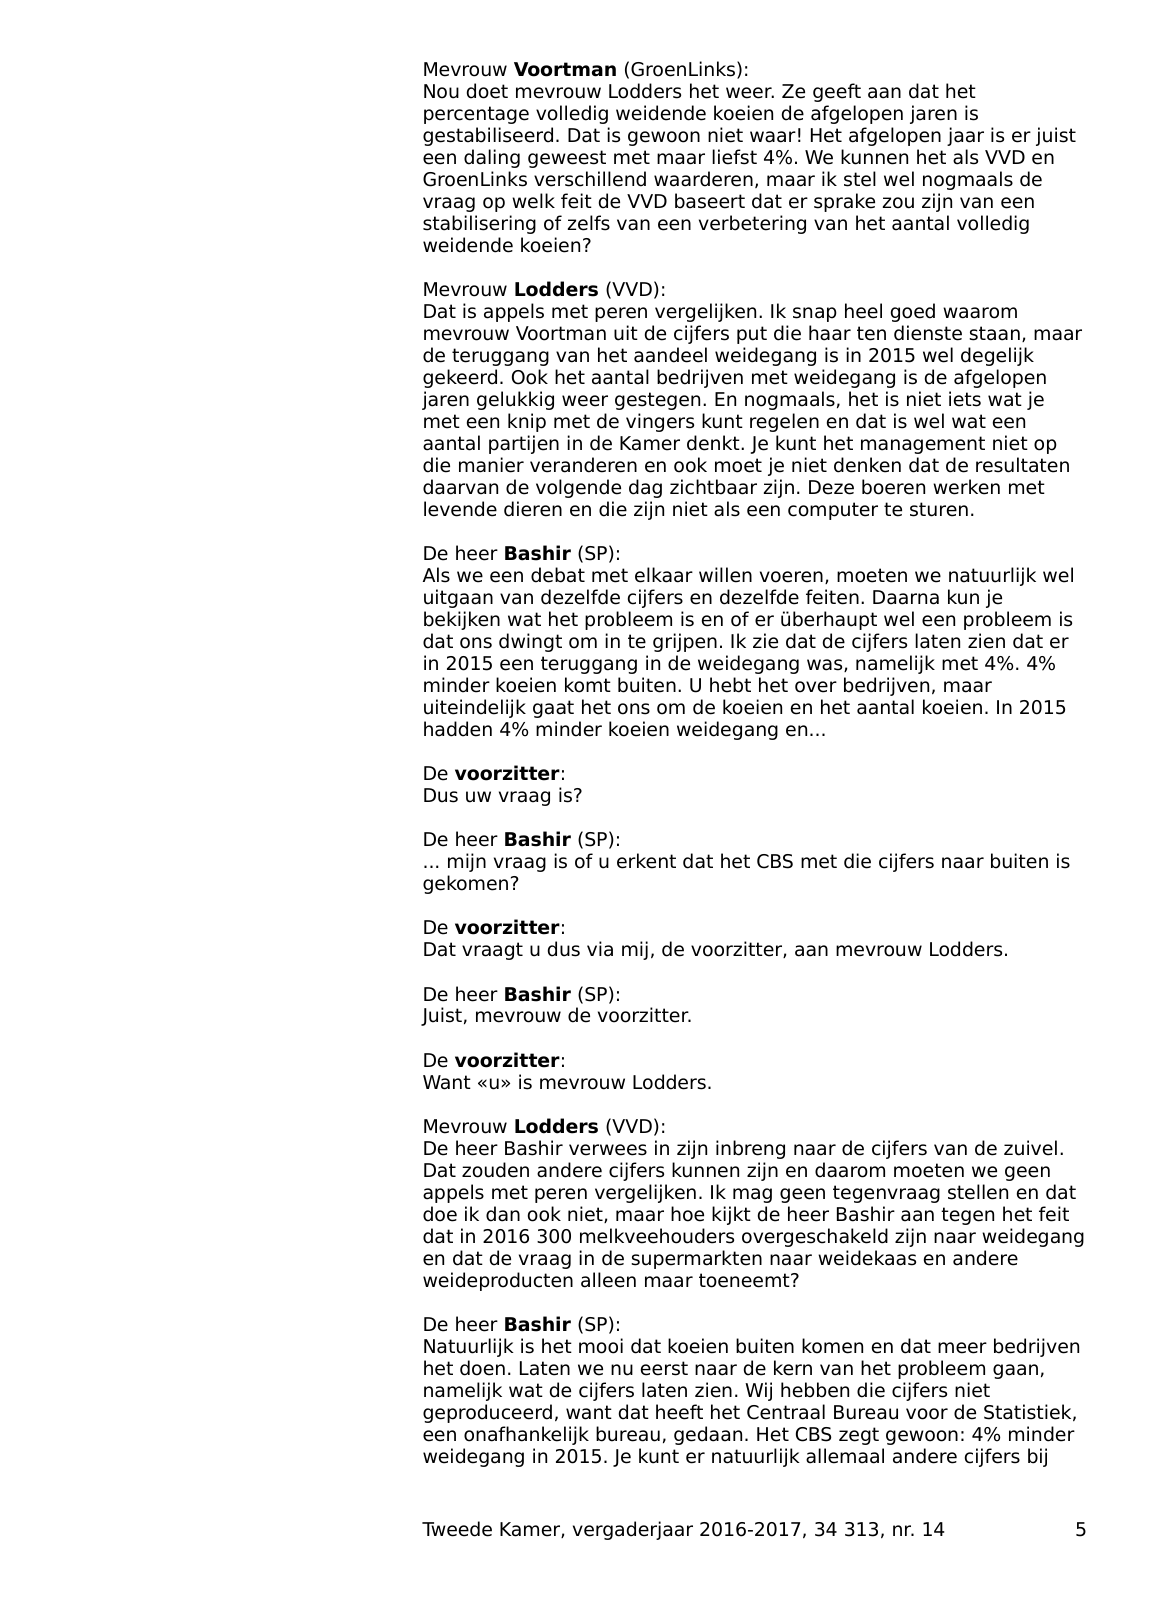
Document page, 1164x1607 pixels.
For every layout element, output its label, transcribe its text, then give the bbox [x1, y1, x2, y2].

text De heer Bashir (SP): [422, 983, 1087, 1005]
text De heer Bashir (SP): [422, 829, 1087, 851]
text Juist, mevrouw de voorzitter. [422, 1005, 1087, 1027]
text Nou doet mevrouw Lodders het weer. Ze geeft aan dat het percentage volledig weidende koeien de afgelopen jaren is gestabiliseerd. Dat is gewoon niet waar! Het afgelopen jaar is er juist een daling geweest met maar liefst 4%. We kunnen het als VVD en GroenLinks verschillend waarderen, maar ik stel wel nogmaals de vraag op welk feit de VVD baseert dat er sprake zou zijn van een stabilisering of zelfs van een verbetering van het aantal volledig weidende koeien? [422, 81, 1087, 257]
text De heer Bashir (SP): [422, 1314, 1087, 1336]
text Natuurlijk is het mooi dat koeien buiten komen en dat meer bedrijven het doen. Laten we nu eerst naar de kern van het probleem gaan, namelijk wat de cijfers laten zien. Wij hebben die cijfers niet geproduceerd, want dat heeft het Centraal Bureau voor de Statistiek, een onafhankelijk bureau, gedaan. Het CBS zegt gewoon: 4% minder weidegang in 2015. Je kunt er natuurlijk allemaal andere cijfers bij [422, 1336, 1087, 1468]
text ... mijn vraag is of u erkent dat het CBS met die cijfers naar buiten is gekomen? [422, 851, 1087, 895]
text De heer Bashir verwees in zijn inbreng naar de cijfers van de zuivel. Dat zouden andere cijfers kunnen zijn en daarom moeten we geen appels met peren vergelijken. Ik mag geen tegenvraag stellen en dat doe ik dan ook niet, maar hoe kijkt de heer Bashir aan tegen het feit dat in 2016 300 melkveehouders overgeschakeld zijn naar weidegang en dat de vraag in de supermarkten naar weidekaas en andere weideproducten alleen maar toeneemt? [422, 1138, 1087, 1292]
text Als we een debat met elkaar willen voeren, moeten we natuurlijk wel uitgaan van dezelfde cijfers en dezelfde feiten. Daarna kun je bekijken wat het probleem is en of er überhaupt wel een probleem is dat ons dwingt om in te grijpen. Ik zie dat de cijfers laten zien dat er in 2015 een teruggang in de weidegang was, namelijk met 4%. 4% minder koeien komt buiten. U hebt het over bedrijven, maar uiteindelijk gaat het ons om de koeien en het aantal koeien. In 2015 hadden 4% minder koeien weidegang en... [422, 565, 1087, 741]
text Mevrouw Voortman (GroenLinks): [422, 59, 1087, 81]
text Dat vraagt u dus via mij, de voorzitter, aan mevrouw Lodders. [422, 939, 1087, 961]
text Dat is appels met peren vergelijken. Ik snap heel goed waarom mevrouw Voortman uit de cijfers put die haar ten dienste staan, maar de teruggang van het aandeel weidegang is in 2015 wel degelijk gekeerd. Ook het aantal bedrijven met weidegang is de afgelopen jaren gelukkig weer gestegen. En nogmaals, het is niet iets wat je met een knip met de vingers kunt regelen en dat is wel wat een aantal partijen in de Kamer denkt. Je kunt het management niet op die manier veranderen en ook moet je niet denken dat de resultaten daarvan de volgende dag zichtbaar zijn. Deze boeren werken met levende dieren en die zijn niet als een computer te sturen. [422, 301, 1087, 521]
text Mevrouw Lodders (VVD): [422, 279, 1087, 301]
text De voorzitter: [422, 917, 1087, 939]
text De voorzitter: [422, 1049, 1087, 1072]
text Want «u» is mevrouw Lodders. [422, 1072, 1087, 1093]
text De voorzitter: [422, 763, 1087, 785]
text Dus uw vraag is? [422, 785, 1087, 807]
text De heer Bashir (SP): [422, 543, 1087, 565]
text Mevrouw Lodders (VVD): [422, 1116, 1087, 1138]
